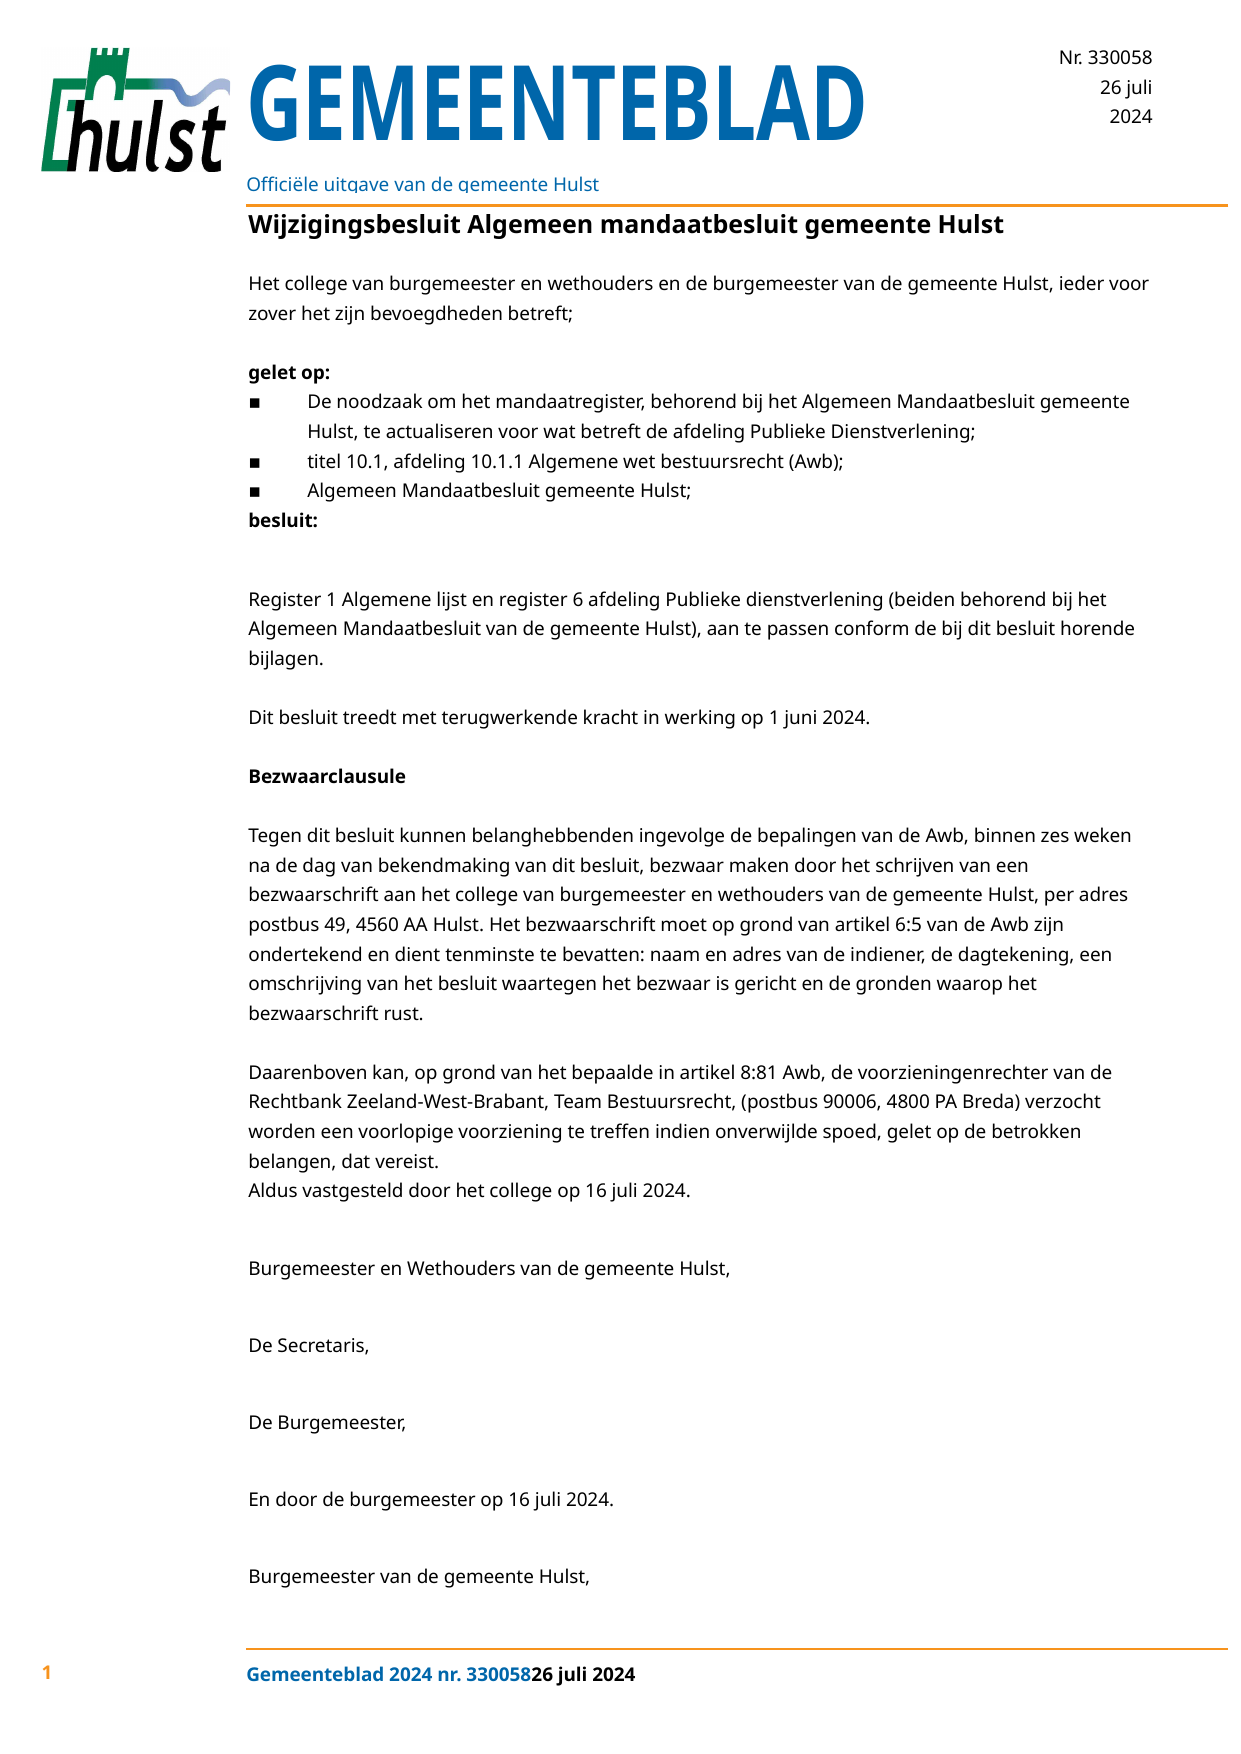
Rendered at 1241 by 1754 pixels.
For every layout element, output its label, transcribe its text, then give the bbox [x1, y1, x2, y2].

text Burgemeester van de gemeente Hulst, [248, 1563, 1152, 1589]
list titel 10.1, afdeling 10.1.1 Algemene wet bestuursrecht (Awb); [248, 448, 1152, 473]
text gelet op: [248, 359, 1152, 385]
text Daarenboven kan, op grond van het bepaalde in artikel 8:81 Awb, de voorzieningenrechter van de Rechtbank Zeeland-West-Brabant, Team Bestuursrecht, (postbus 90006, 4800 PA Breda) verzocht worden een voorlopige voorziening te treffen indien onverwijlde spoed, gelet op de betrokken belangen, dat vereist. [248, 1059, 1152, 1174]
text Dit besluit treedt met terugwerkende kracht in werking op 1 juni 2024. [248, 704, 1152, 730]
text Aldus vastgesteld door het college op 16 juli 2024. [248, 1177, 1152, 1203]
text Tegen dit besluit kunnen belanghebbenden ingevolge de bepalingen van de Awb, binnen zes weken na de dag van bekendmaking van dit besluit, bezwaar maken door het schrijven van een bezwaarschrift aan het college van burgemeester en wethouders van de gemeente Hulst, per adres postbus 49, 4560 AA Hulst. Het bezwaarschrift moet op grond van artikel 6:5 van de Awb zijn ondertekend en dient tenminste te bevatten: naam en adres van de indiener, de dagtekening, een omschrijving van het besluit waartegen het bezwaar is gericht en de gronden waarop het bezwaarschrift rust. [248, 822, 1152, 1026]
list De noodzaak om het mandaatregister, behorend bij het Algemeen Mandaatbesluit gemeente Hulst, te actualiseren voor wat betreft de afdeling Publieke Dienstverlening; [248, 389, 1152, 444]
text Burgemeester en Wethouders van de gemeente Hulst, [248, 1255, 1152, 1280]
list Algemeen Mandaatbesluit gemeente Hulst; [248, 477, 1152, 503]
text Register 1 Algemene lijst en register 6 afdeling Publieke dienstverlening (beiden behorend bij het Algemeen Mandaatbesluit van de gemeente Hulst), aan te passen conform de bij dit besluit horende bijlagen. [248, 586, 1152, 671]
text Bezwaarclausule [248, 763, 1152, 789]
picture [41, 47, 231, 172]
text De Secretaris, [248, 1332, 1152, 1358]
text De Burgemeester, [248, 1409, 1152, 1435]
text besluit: [248, 507, 1152, 533]
text Het college van burgemeester en wethouders en de burgemeester van de gemeente Hulst, ieder voor zover het zijn bevoegdheden betreft; [248, 270, 1152, 326]
text Wijzigingsbesluit Algemeen mandaatbesluit gemeente Hulst [248, 207, 1152, 241]
text En door de burgemeester op 16 juli 2024. [248, 1486, 1152, 1512]
